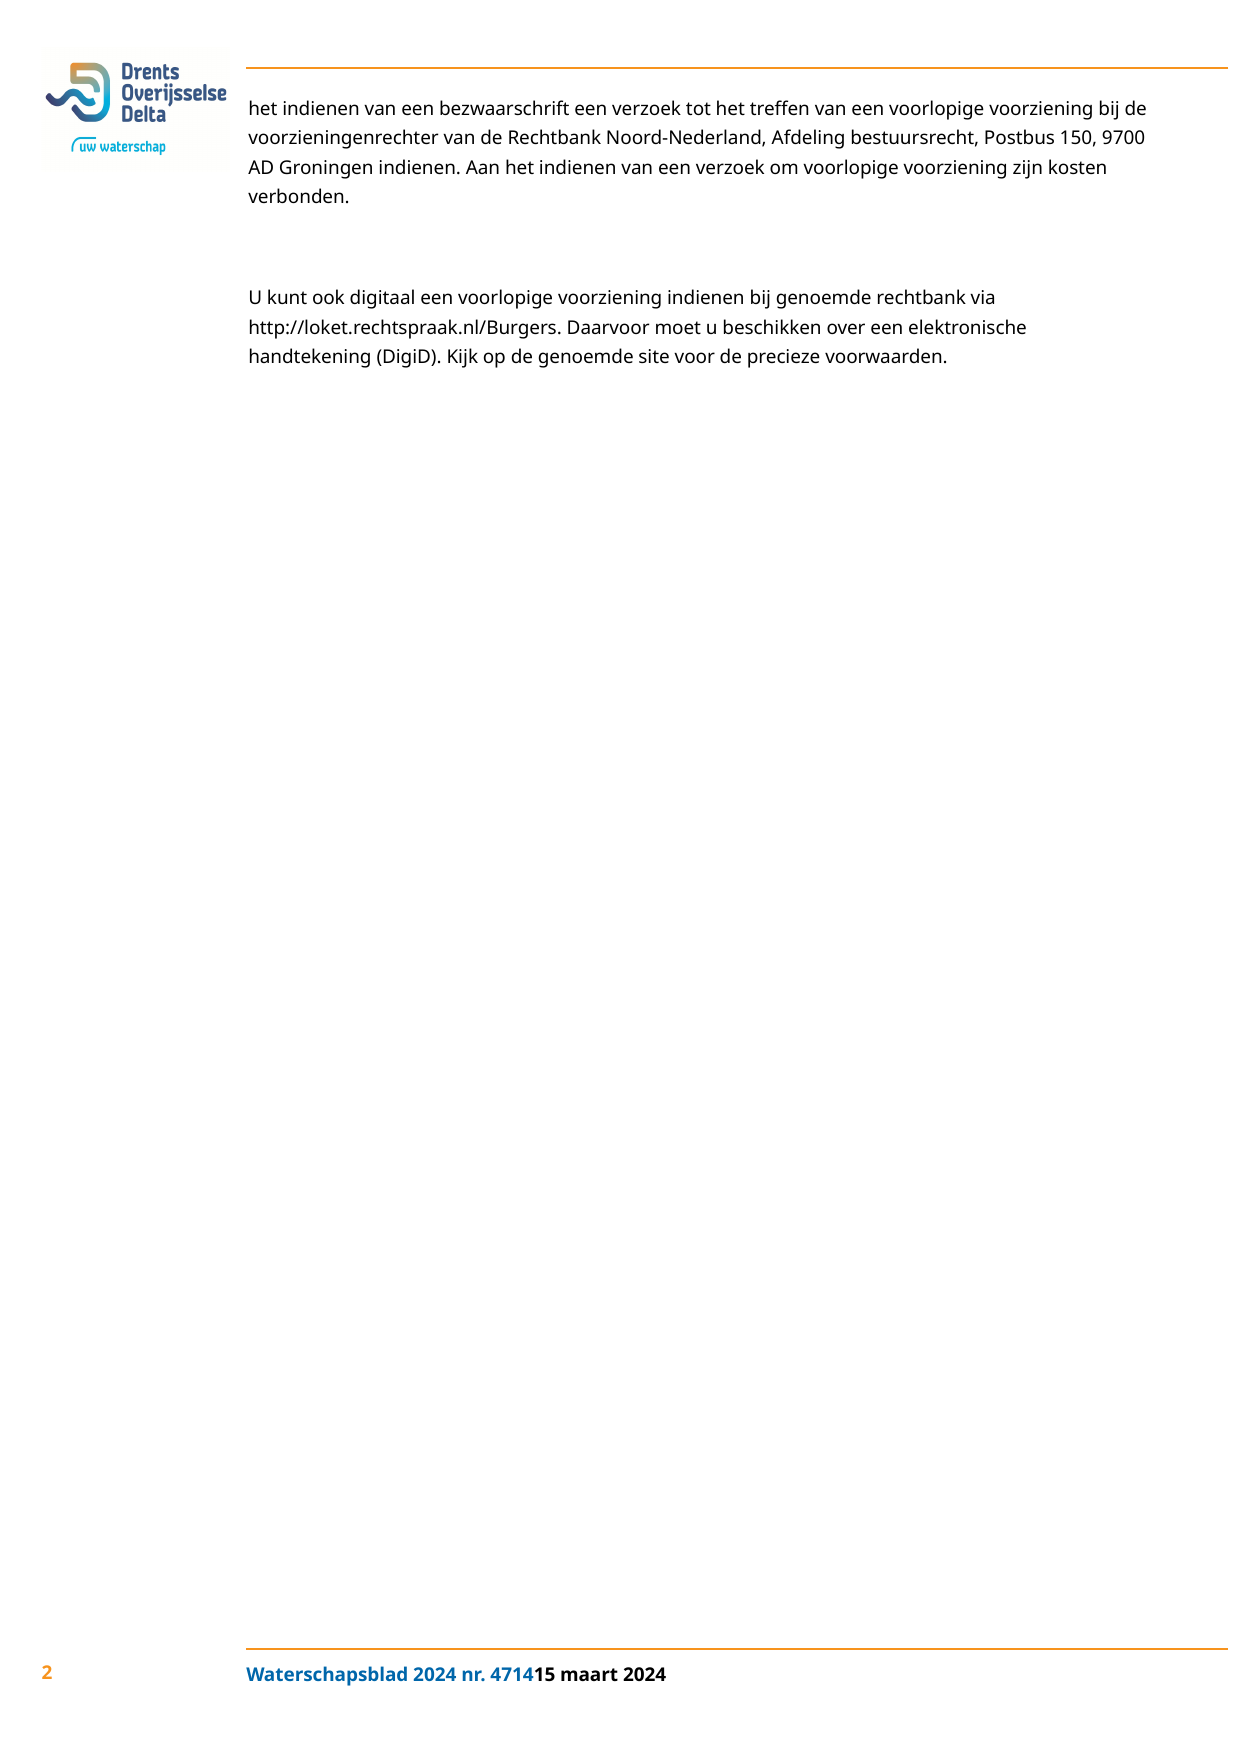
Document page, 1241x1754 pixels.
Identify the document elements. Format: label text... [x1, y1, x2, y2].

picture [41, 47, 231, 172]
text U kunt ook digitaal een voorlopige voorziening indienen bij genoemde rechtbank via http://loket.rechtspraak.nl/Burgers. Daarvoor moet u beschikken over een elektronische handtekening (DigiD). Kijk op de genoemde site voor de precieze voorwaarden. [248, 284, 1152, 369]
text het indienen van een bezwaarschrift een verzoek tot het treffen van een voorlopige voorziening bij de voorzieningenrechter van de Rechtbank Noord-Nederland, Afdeling bestuursrecht, Postbus 150, 9700 AD Groningen indienen. Aan het indienen van een verzoek om voorlopige voorziening zijn kosten verbonden. [248, 95, 1152, 209]
